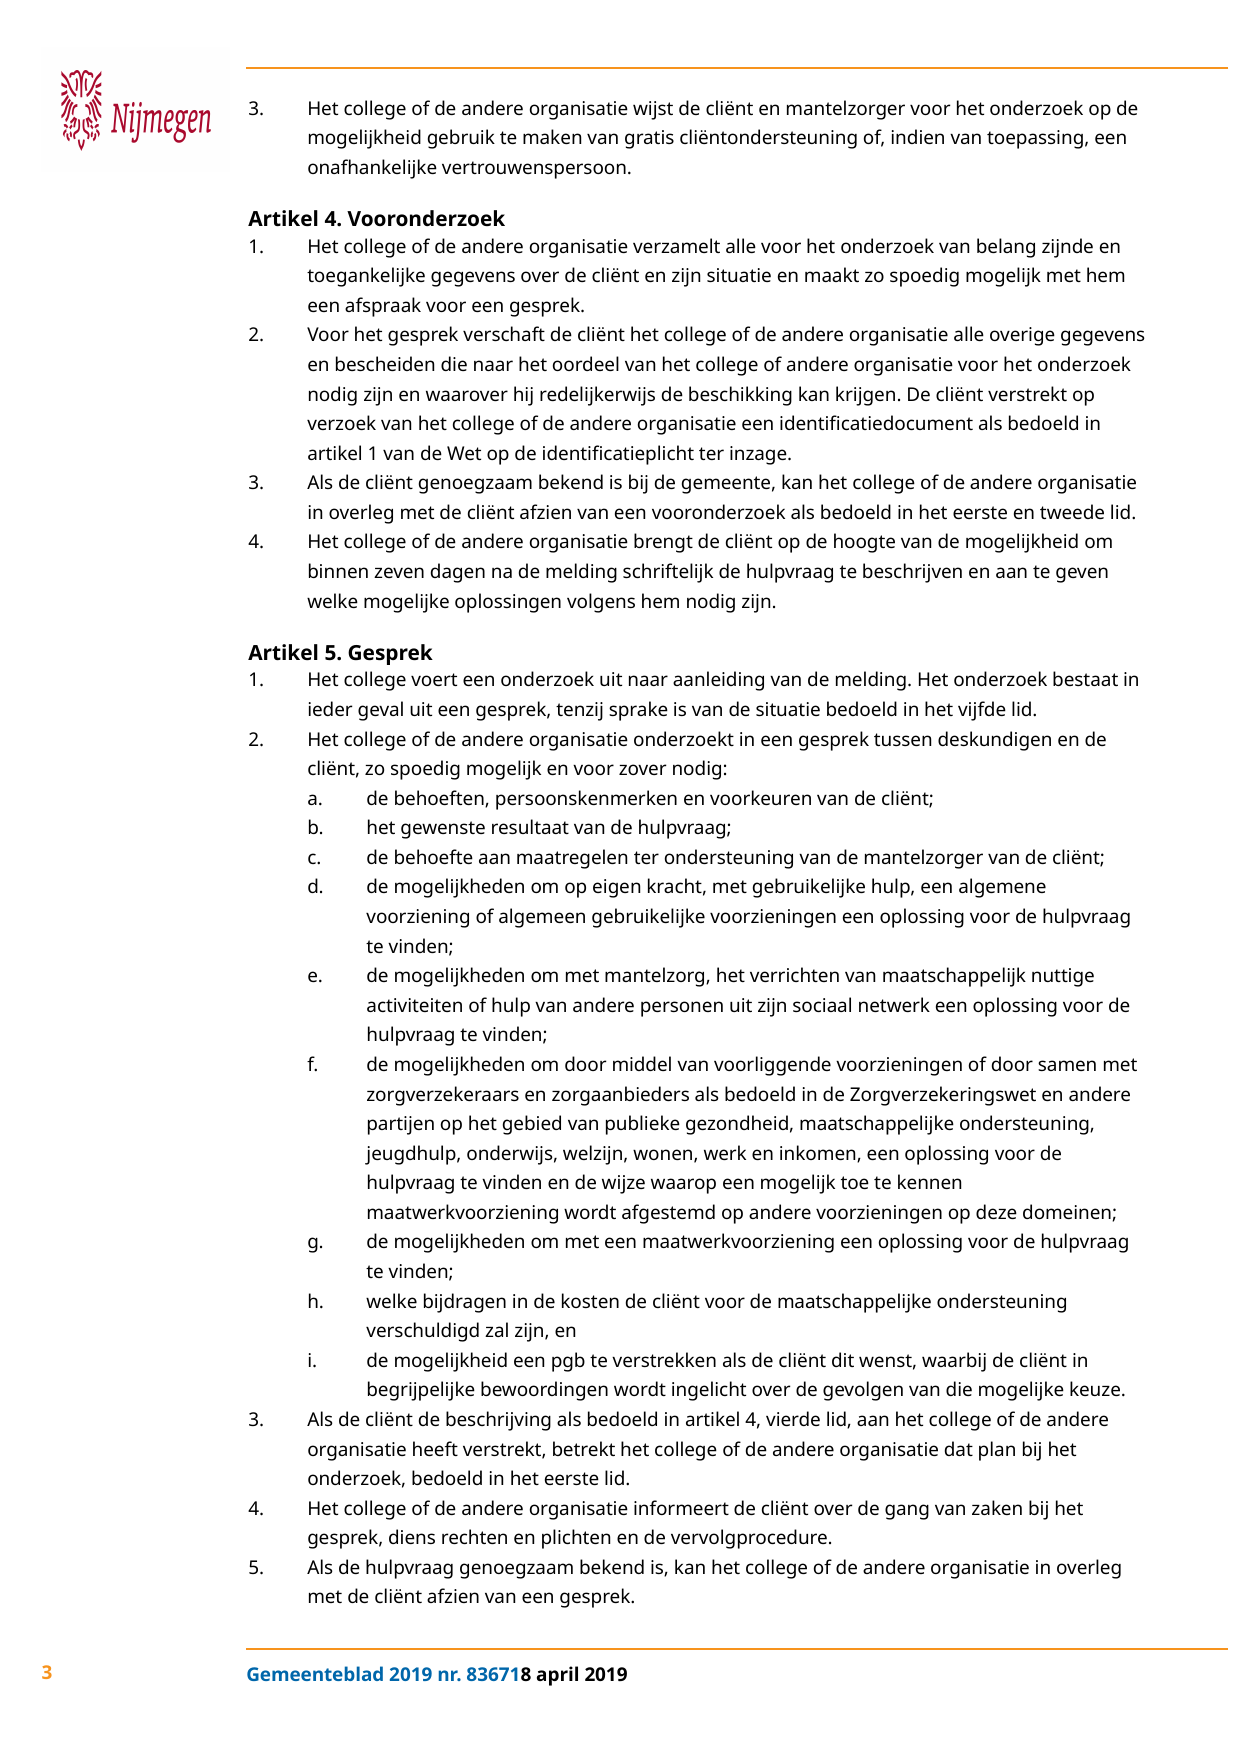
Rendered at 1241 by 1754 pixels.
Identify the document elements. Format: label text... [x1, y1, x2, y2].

list de mogelijkheid een pgb te verstrekken als de cliënt dit wenst, waarbij de cliënt in begrijpelijke bewoordingen wordt ingelicht over de gevolgen van die mogelijke keuze. [307, 1347, 1152, 1402]
list de behoefte aan maatregelen ter ondersteuning van de mantelzorger van de cliënt; [307, 844, 1152, 870]
picture [41, 47, 231, 172]
list Het college of de andere organisatie verzamelt alle voor het onderzoek van belang zijnde en toegankelijke gegevens over de cliënt en zijn situatie en maakt zo spoedig mogelijk met hem een afspraak voor een gesprek. [248, 233, 1152, 318]
list Het college of de andere organisatie wijst de cliënt en mantelzorger voor het onderzoek op de mogelijkheid gebruik te maken van gratis cliëntondersteuning of, indien van toepassing, een onafhankelijke vertrouwenspersoon. [248, 95, 1152, 180]
list Voor het gesprek verschaft de cliënt het college of de andere organisatie alle overige gegevens en bescheiden die naar het oordeel van het college of andere organisatie voor het onderzoek nodig zijn en waarover hij redelijkerwijs de beschikking kan krijgen. De cliënt verstrekt op verzoek van het college of de andere organisatie een identificatiedocument als bedoeld in artikel 1 van de Wet op de identificatieplicht ter inzage. [248, 322, 1152, 466]
list Het college voert een onderzoek uit naar aanleiding van de melding. Het onderzoek bestaat in ieder geval uit een gesprek, tenzij sprake is van de situatie bedoeld in het vijfde lid. [248, 667, 1152, 722]
text Artikel 5. Gesprek [248, 638, 1152, 667]
list Het college of de andere organisatie informeert de cliënt over de gang van zaken bij het gesprek, diens rechten en plichten en de vervolgprocedure. [248, 1495, 1152, 1550]
list Het college of de andere organisatie brengt de cliënt op de hoogte van de mogelijkheid om binnen zeven dagen na de melding schriftelijk de hulpvraag te beschrijven en aan te geven welke mogelijke oplossingen volgens hem nodig zijn. [248, 529, 1152, 613]
list de mogelijkheden om met mantelzorg, het verrichten van maatschappelijk nuttige activiteiten of hulp van andere personen uit zijn sociaal netwerk een oplossing voor de hulpvraag te vinden; [307, 962, 1152, 1047]
list het gewenste resultaat van de hulpvraag; [307, 814, 1152, 840]
list Als de cliënt de beschrijving als bedoeld in artikel 4, vierde lid, aan het college of de andere organisatie heeft verstrekt, betrekt het college of de andere organisatie dat plan bij het onderzoek, bedoeld in het eerste lid. [248, 1406, 1152, 1491]
list Als de hulpvraag genoegzaam bekend is, kan het college of de andere organisatie in overleg met de cliënt afzien van een gesprek. [248, 1554, 1152, 1609]
list de behoeften, persoonskenmerken en voorkeuren van de cliënt; [307, 785, 1152, 811]
list de mogelijkheden om op eigen kracht, met gebruikelijke hulp, een algemene voorziening of algemeen gebruikelijke voorzieningen een oplossing voor de hulpvraag te vinden; [307, 874, 1152, 959]
list welke bijdragen in de kosten de cliënt voor de maatschappelijke ondersteuning verschuldigd zal zijn, en [307, 1288, 1152, 1343]
list de mogelijkheden om door middel van voorliggende voorzieningen of door samen met zorgverzekeraars en zorgaanbieders als bedoeld in de Zorgverzekeringswet en andere partijen op het gebied van publieke gezondheid, maatschappelijke ondersteuning, jeugdhulp, onderwijs, welzijn, wonen, werk en inkomen, een oplossing voor de hulpvraag te vinden en de wijze waarop een mogelijk toe te kennen maatwerkvoorziening wordt afgestemd op andere voorzieningen op deze domeinen; [307, 1051, 1152, 1225]
text Artikel 4. Vooronderzoek [248, 204, 1152, 233]
list Als de cliënt genoegzaam bekend is bij de gemeente, kan het college of de andere organisatie in overleg met de cliënt afzien van een vooronderzoek als bedoeld in het eerste en tweede lid. [248, 469, 1152, 525]
list Het college of de andere organisatie onderzoekt in een gesprek tussen deskundigen en de cliënt, zo spoedig mogelijk en voor zover nodig: [248, 726, 1152, 781]
list de mogelijkheden om met een maatwerkvoorziening een oplossing voor de hulpvraag te vinden; [307, 1229, 1152, 1284]
